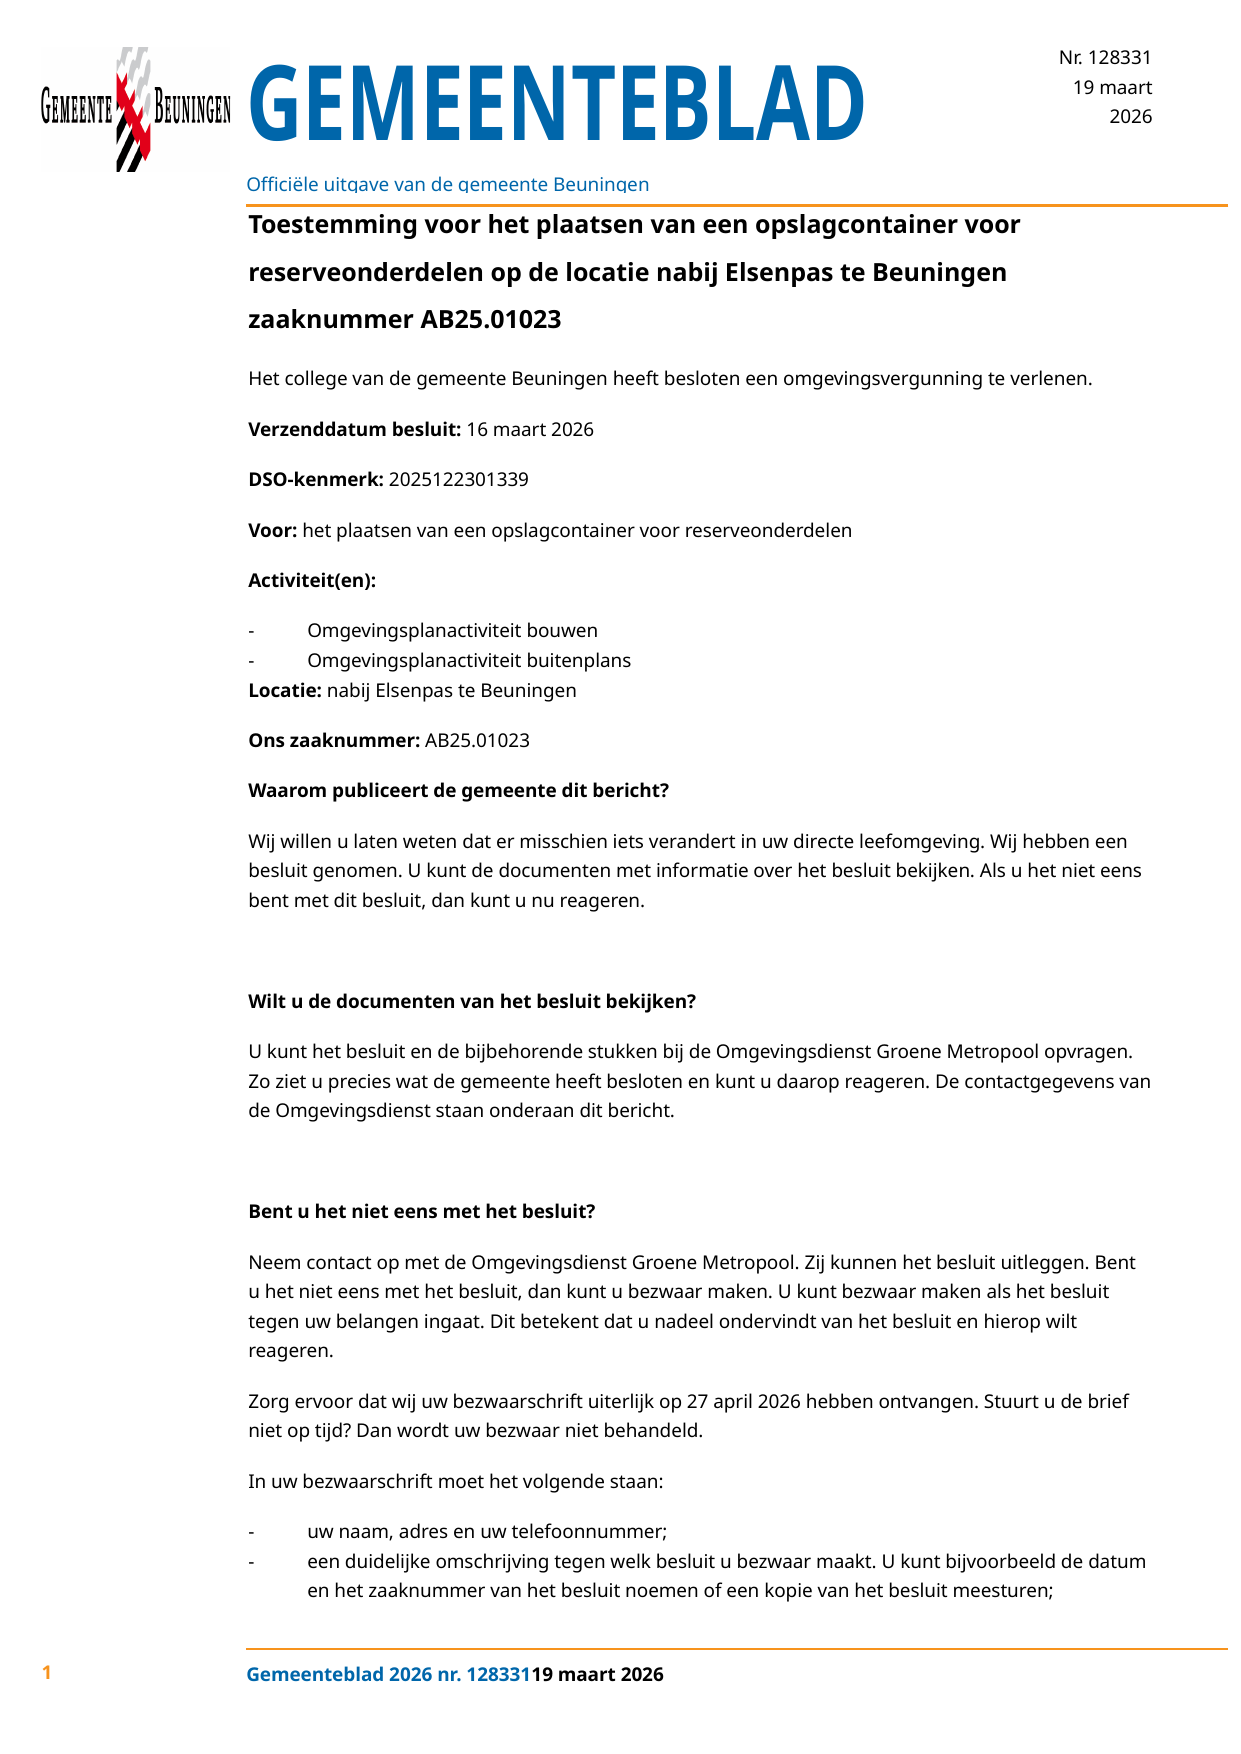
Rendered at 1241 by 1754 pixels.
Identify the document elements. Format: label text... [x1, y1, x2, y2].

list uw naam, adres en uw telefoonnummer; [248, 1518, 1152, 1544]
text U kunt het besluit en de bijbehorende stukken bij de Omgevingsdienst Groene Metropool opvragen. Zo ziet u precies wat de gemeente heeft besloten en kunt u daarop reageren. De contactgegevens van de Omgevingsdienst staan onderaan dit bericht. [248, 1038, 1152, 1123]
text Bent u het niet eens met het besluit? [248, 1198, 1152, 1224]
text Zorg ervoor dat wij uw bezwaarschrift uiterlijk op 27 april 2026 hebben ontvangen. Stuurt u de brief niet op tijd? Dan wordt uw bezwaar niet behandeld. [248, 1388, 1152, 1443]
text Toestemming voor het plaatsen van een opslagcontainer voor reserveonderdelen op de locatie nabij Elsenpas te Beuningen zaaknummer AB25.01023 [248, 207, 1152, 336]
text In uw bezwaarschrift moet het volgende staan: [248, 1468, 1152, 1494]
picture [41, 47, 231, 172]
list Omgevingsplanactiviteit bouwen [248, 618, 1152, 643]
text Waarom publiceert de gemeente dit bericht? [248, 778, 1152, 803]
text Voor: het plaatsen van een opslagcontainer voor reserveonderdelen [248, 517, 1152, 542]
text DSO-kenmerk: 2025122301339 [248, 466, 1152, 492]
text Wilt u de documenten van het besluit bekijken? [248, 988, 1152, 1014]
text Neem contact op met de Omgevingsdienst Groene Metropool. Zij kunnen het besluit uitleggen. Bent u het niet eens met het besluit, dan kunt u bezwaar maken. U kunt bezwaar maken als het besluit tegen uw belangen ingaat. Dit betekent dat u nadeel ondervindt van het besluit en hierop wilt reageren. [248, 1249, 1152, 1363]
text Locatie: nabij Elsenpas te Beuningen [248, 677, 1152, 702]
text Activiteit(en): [248, 567, 1152, 593]
list Omgevingsplanactiviteit buitenplans [248, 647, 1152, 673]
text Verzenddatum besluit: 16 maart 2026 [248, 416, 1152, 442]
text Ons zaaknummer: AB25.01023 [248, 727, 1152, 753]
list een duidelijke omschrijving tegen welk besluit u bezwaar maakt. U kunt bijvoorbeeld de datum en het zaaknummer van het besluit noemen of een kopie van het besluit meesturen; [248, 1548, 1152, 1603]
text Wij willen u laten weten dat er misschien iets verandert in uw directe leefomgeving. Wij hebben een besluit genomen. U kunt de documenten met informatie over het besluit bekijken. Als u het niet eens bent met dit besluit, dan kunt u nu reageren. [248, 828, 1152, 913]
text Het college van de gemeente Beuningen heeft besloten een omgevingsvergunning te verlenen. [248, 366, 1152, 391]
